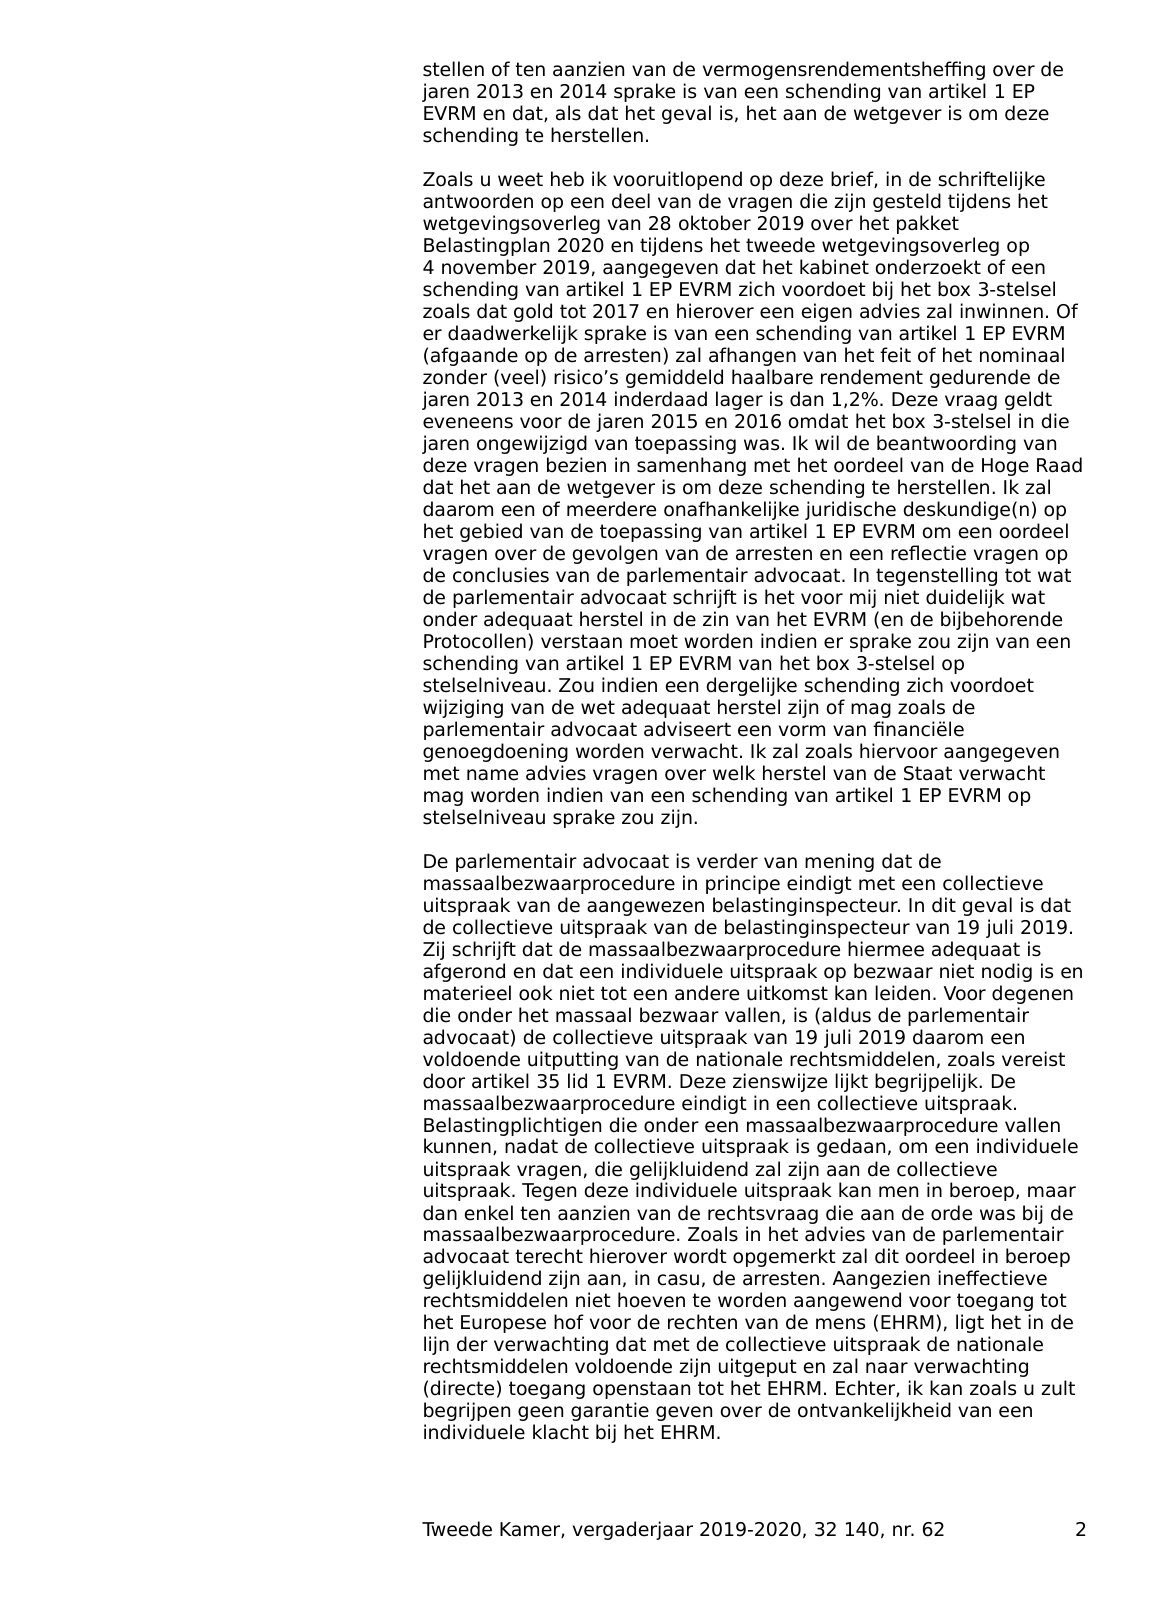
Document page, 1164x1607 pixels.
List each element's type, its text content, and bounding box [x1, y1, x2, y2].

text De parlementair advocaat is verder van mening dat de massaalbezwaarprocedure in principe eindigt met een collectieve uitspraak van de aangewezen belastinginspecteur. In dit geval is dat de collectieve uitspraak van de belastinginspecteur van 19 juli 2019. Zij schrijft dat de massaalbezwaarprocedure hiermee adequaat is afgerond en dat een individuele uitspraak op bezwaar niet nodig is en materieel ook niet tot een andere uitkomst kan leiden. Voor degenen die onder het massaal bezwaar vallen, is (aldus de parlementair advocaat) de collectieve uitspraak van 19 juli 2019 daarom een voldoende uitputting van de nationale rechtsmiddelen, zoals vereist door artikel 35 lid 1 EVRM. Deze zienswijze lijkt begrijpelijk. De massaalbezwaarprocedure eindigt in een collectieve uitspraak. Belastingplichtigen die onder een massaalbezwaarprocedure vallen kunnen, nadat de collectieve uitspraak is gedaan, om een individuele uitspraak vragen, die gelijkluidend zal zijn aan de collectieve uitspraak. Tegen deze individuele uitspraak kan men in beroep, maar dan enkel ten aanzien van de rechtsvraag die aan de orde was bij de massaalbezwaarprocedure. Zoals in het advies van de parlementair advocaat terecht hierover wordt opgemerkt zal dit oordeel in beroep gelijkluidend zijn aan, in casu, de arresten. Aangezien ineffectieve rechtsmiddelen niet hoeven te worden aangewend voor toegang tot het Europese hof voor de rechten van de mens (EHRM), ligt het in de lijn der verwachting dat met de collectieve uitspraak de nationale rechtsmiddelen voldoende zijn uitgeput en zal naar verwachting (directe) toegang openstaan tot het EHRM. Echter, ik kan zoals u zult begrijpen geen garantie geven over de ontvankelijkheid van een individuele klacht bij het EHRM. [422, 851, 1087, 1444]
text stellen of ten aanzien van de vermogensrendementsheffing over de jaren 2013 en 2014 sprake is van een schending van artikel 1 EP EVRM en dat, als dat het geval is, het aan de wetgever is om deze schending te herstellen. [422, 59, 1087, 147]
text Zoals u weet heb ik vooruitlopend op deze brief, in de schriftelijke antwoorden op een deel van de vragen die zijn gesteld tijdens het wetgevingsoverleg van 28 oktober 2019 over het pakket Belastingplan 2020 en tijdens het tweede wetgevingsoverleg op 4 november 2019, aangegeven dat het kabinet onderzoekt of een schending van artikel 1 EP EVRM zich voordoet bij het box 3-stelsel zoals dat gold tot 2017 en hierover een eigen advies zal inwinnen. Of er daadwerkelijk sprake is van een schending van artikel 1 EP EVRM (afgaande op de arresten) zal afhangen van het feit of het nominaal zonder (veel) risico’s gemiddeld haalbare rendement gedurende de jaren 2013 en 2014 inderdaad lager is dan 1,2%. Deze vraag geldt eveneens voor de jaren 2015 en 2016 omdat het box 3-stelsel in die jaren ongewijzigd van toepassing was. Ik wil de beantwoording van deze vragen bezien in samenhang met het oordeel van de Hoge Raad dat het aan de wetgever is om deze schending te herstellen. Ik zal daarom een of meerdere onafhankelijke juridische deskundige(n) op het gebied van de toepassing van artikel 1 EP EVRM om een oordeel vragen over de gevolgen van de arresten en een reflectie vragen op de conclusies van de parlementair advocaat. In tegenstelling tot wat de parlementair advocaat schrijft is het voor mij niet duidelijk wat onder adequaat herstel in de zin van het EVRM (en de bijbehorende Protocollen) verstaan moet worden indien er sprake zou zijn van een schending van artikel 1 EP EVRM van het box 3-stelsel op stelselniveau. Zou indien een dergelijke schending zich voordoet wijziging van de wet adequaat herstel zijn of mag zoals de parlementair advocaat adviseert een vorm van financiële genoegdoening worden verwacht. Ik zal zoals hiervoor aangegeven met name advies vragen over welk herstel van de Staat verwacht mag worden indien van een schending van artikel 1 EP EVRM op stelselniveau sprake zou zijn. [422, 169, 1087, 828]
